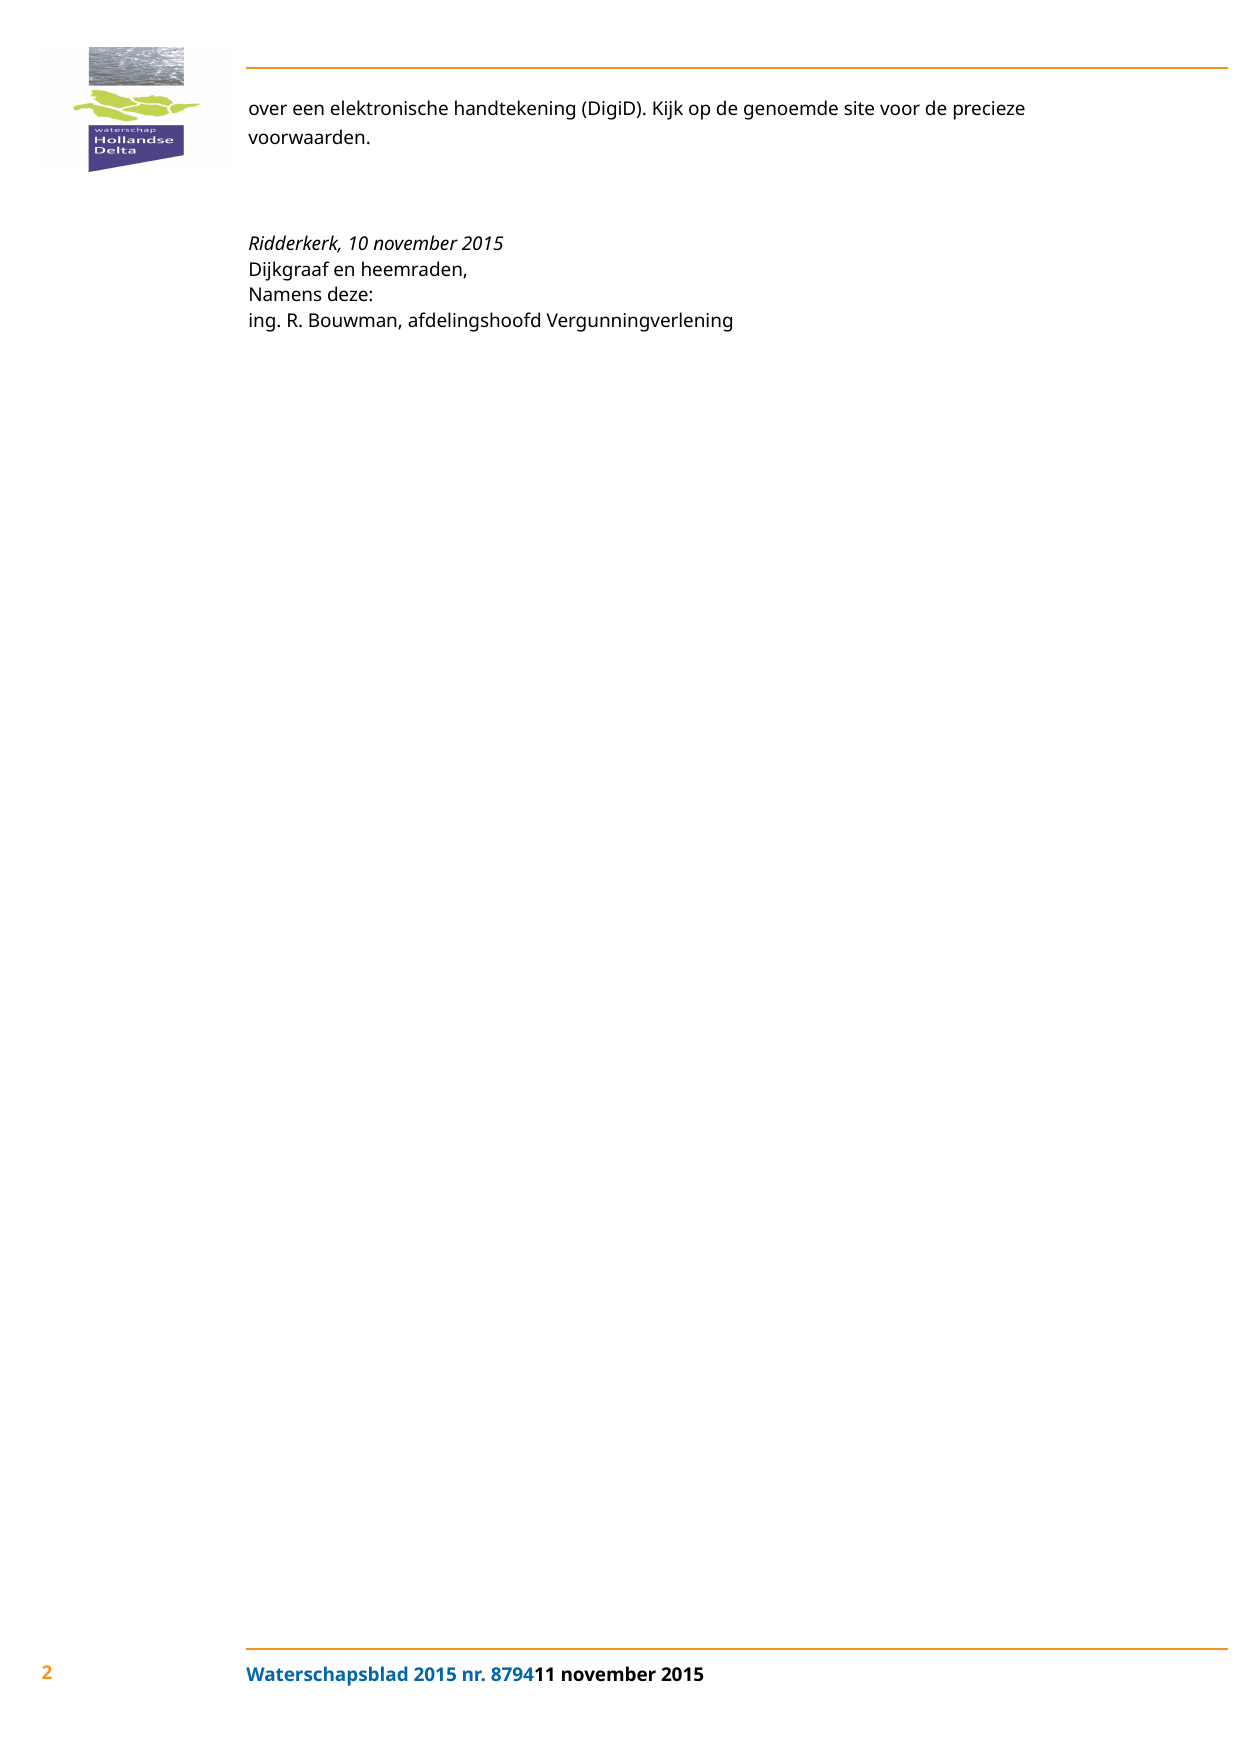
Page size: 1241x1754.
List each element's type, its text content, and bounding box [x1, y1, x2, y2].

text Namens deze: [248, 282, 1152, 307]
text ing. R. Bouwman, afdelingshoofd Vergunningverlening [248, 307, 1152, 333]
text Dijkgraaf en heemraden, [248, 256, 1152, 282]
text over een elektronische handtekening (DigiD). Kijk op de genoemde site voor de precieze voorwaarden. [248, 95, 1152, 150]
text Ridderkerk, 10 november 2015 [248, 230, 1152, 256]
picture [41, 47, 231, 172]
